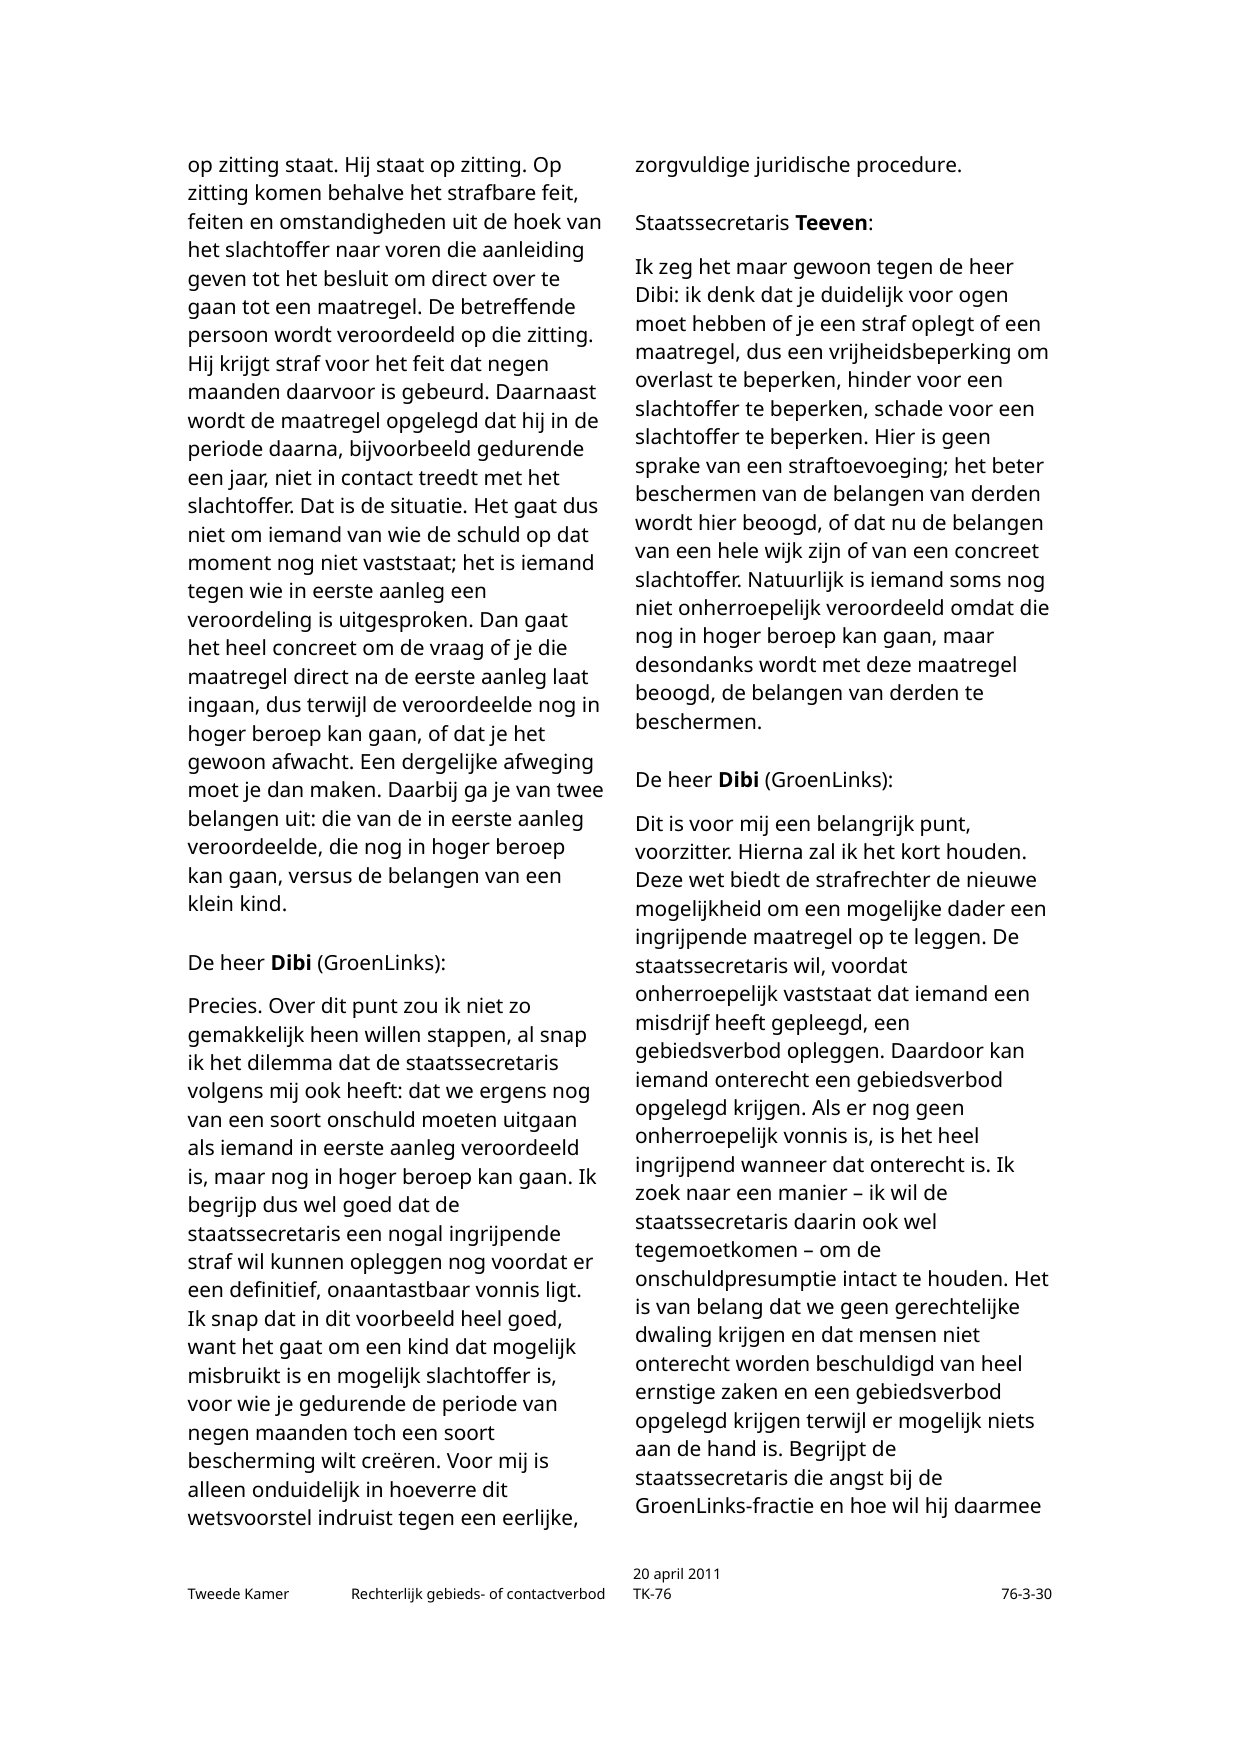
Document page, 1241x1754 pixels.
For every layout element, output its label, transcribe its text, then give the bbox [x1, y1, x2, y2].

text op zitting staat. Hij staat op zitting. Op zitting komen behalve het strafbare feit, feiten en omstandigheden uit de hoek van het slachtoffer naar voren die aanleiding geven tot het besluit om direct over te gaan tot een maatregel. De betreffende persoon wordt veroordeeld op die zitting. Hij krijgt straf voor het feit dat negen maanden daarvoor is gebeurd. Daarnaast wordt de maatregel opgelegd dat hij in de periode daarna, bijvoorbeeld gedurende een jaar, niet in contact treedt met het slachtoffer. Dat is de situatie. Het gaat dus niet om iemand van wie de schuld op dat moment nog niet vaststaat; het is iemand tegen wie in eerste aanleg een veroordeling is uitgesproken. Dan gaat het heel concreet om de vraag of je die maatregel direct na de eerste aanleg laat ingaan, dus terwijl de veroordeelde nog in hoger beroep kan gaan, of dat je het gewoon afwacht. Een dergelijke afweging moet je dan maken. Daarbij ga je van twee belangen uit: die van de in eerste aanleg veroordeelde, die nog in hoger beroep kan gaan, versus de belangen van een klein kind. [187, 150, 605, 918]
text zorgvuldige juridische procedure. [635, 150, 1053, 178]
text Precies. Over dit punt zou ik niet zo gemakkelijk heen willen stappen, al snap ik het dilemma dat de staatssecretaris volgens mij ook heeft: dat we ergens nog van een soort onschuld moeten uitgaan als iemand in eerste aanleg veroordeeld is, maar nog in hoger beroep kan gaan. Ik begrijp dus wel goed dat de staatssecretaris een nogal ingrijpende straf wil kunnen opleggen nog voordat er een definitief, onaantastbaar vonnis ligt. Ik snap dat in dit voorbeeld heel goed, want het gaat om een kind dat mogelijk misbruikt is en mogelijk slachtoffer is, voor wie je gedurende de periode van negen maanden toch een soort bescherming wilt creëren. Voor mij is alleen onduidelijk in hoeverre dit wetsvoorstel indruist tegen een eerlijke, [187, 991, 605, 1532]
text Deze wet biedt de strafrechter de nieuwe mogelijkheid om een mogelijke dader een ingrijpende maatregel op te leggen. De staatssecretaris wil, voordat onherroepelijk vaststaat dat iemand een misdrijf heeft gepleegd, een gebiedsverbod opleggen. Daardoor kan iemand onterecht een gebiedsverbod opgelegd krijgen. Als er nog geen onherroepelijk vonnis is, is het heel ingrijpend wanneer dat onterecht is. Ik zoek naar een manier – ik wil de staatssecretaris daarin ook wel tegemoetkomen – om de onschuldpresumptie intact te houden. Het is van belang dat we geen gerechtelijke dwaling krijgen en dat mensen niet onterecht worden beschuldigd van heel ernstige zaken en een gebiedsverbod opgelegd krijgen terwijl er mogelijk niets aan de hand is. Begrijpt de staatssecretaris die angst bij de GroenLinks-fractie en hoe wil hij daarmee [635, 866, 1053, 1520]
text Ik zeg het maar gewoon tegen de heer Dibi: ik denk dat je duidelijk voor ogen moet hebben of je een straf oplegt of een maatregel, dus een vrijheidsbeperking om overlast te beperken, hinder voor een slachtoffer te beperken, schade voor een slachtoffer te beperken. Hier is geen sprake van een straftoevoeging; het beter beschermen van de belangen van derden wordt hier beoogd, of dat nu de belangen van een hele wijk zijn of van een concreet slachtoffer. Natuurlijk is iemand soms nog niet onherroepelijk veroordeeld omdat die nog in hoger beroep kan gaan, maar desondanks wordt met deze maatregel beoogd, de belangen van derden te beschermen. [635, 252, 1053, 735]
text De heer Dibi (GroenLinks): [635, 765, 1053, 794]
text De heer Dibi (GroenLinks): [187, 948, 605, 976]
text Dit is voor mij een belangrijk punt, voorzitter. Hierna zal ik het kort houden. [635, 809, 1053, 866]
text Staatssecretaris Teeven: [635, 208, 1053, 237]
